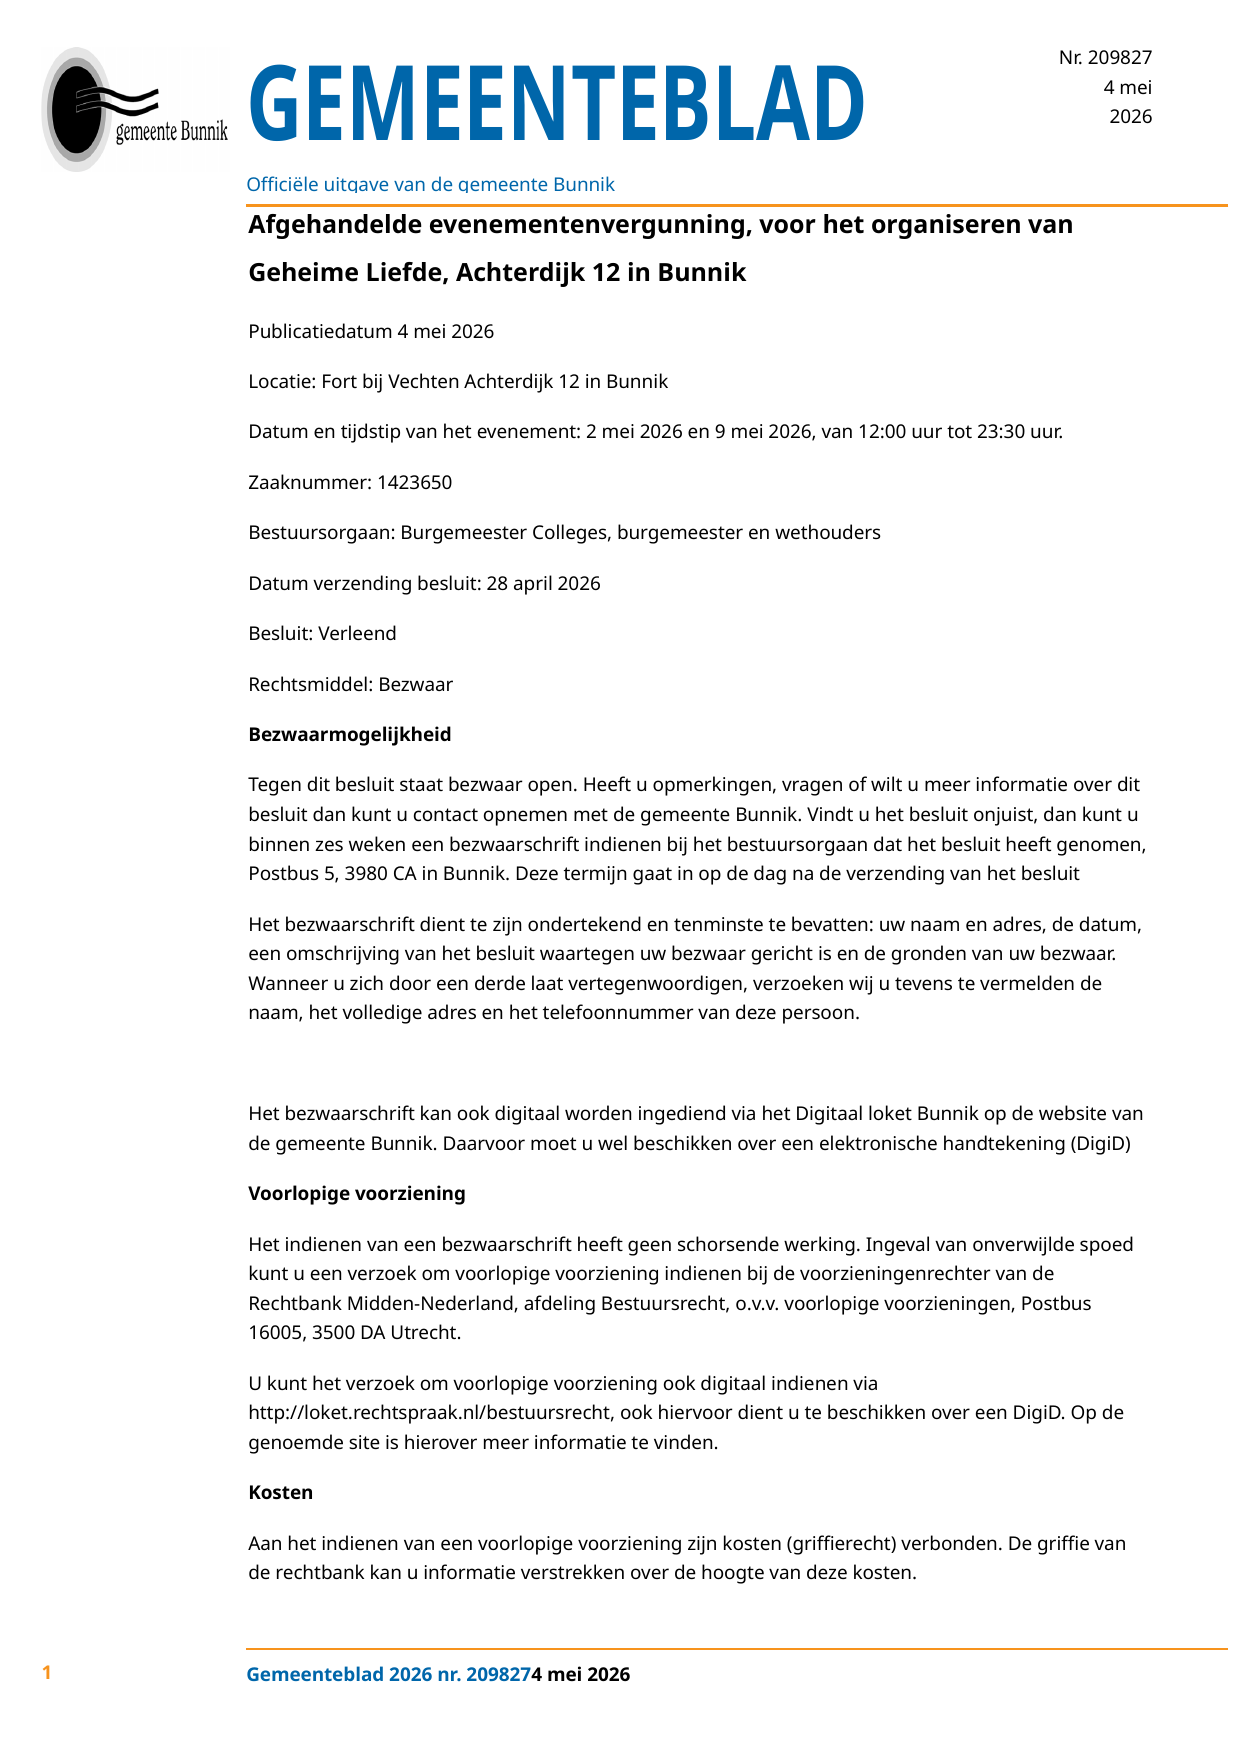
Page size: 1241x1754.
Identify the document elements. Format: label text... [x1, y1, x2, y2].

text Publicatiedatum 4 mei 2026 [248, 318, 1152, 344]
text Datum en tijdstip van het evenement: 2 mei 2026 en 9 mei 2026, van 12:00 uur tot 23:30 uur. [248, 419, 1152, 444]
text Afgehandelde evenementenvergunning, voor het organiseren van Geheime Liefde, Achterdijk 12 in Bunnik [248, 207, 1152, 288]
text Voorlopige voorziening [248, 1180, 1152, 1206]
text Het bezwaarschrift kan ook digitaal worden ingediend via het Digitaal loket Bunnik op de website van de gemeente Bunnik. Daarvoor moet u wel beschikken over een elektronische handtekening (DigiD) [248, 1100, 1152, 1156]
text U kunt het verzoek om voorlopige voorziening ook digitaal indienen via http://loket.rechtspraak.nl/bestuursrecht, ook hiervoor dient u te beschikken over een DigiD. Op de genoemde site is hierover meer informatie te vinden. [248, 1370, 1152, 1455]
text Tegen dit besluit staat bezwaar open. Heeft u opmerkingen, vragen of wilt u meer informatie over dit besluit dan kunt u contact opnemen met de gemeente Bunnik. Vindt u het besluit onjuist, dan kunt u binnen zes weken een bezwaarschrift indienen bij het bestuursorgaan dat het besluit heeft genomen, Postbus 5, 3980 CA in Bunnik. Deze termijn gaat in op de dag na de verzending van het besluit [248, 772, 1152, 886]
text Zaaknummer: 1423650 [248, 469, 1152, 495]
picture [41, 47, 231, 172]
text Het bezwaarschrift dient te zijn ondertekend en tenminste te bevatten: uw naam en adres, de datum, een omschrijving van het besluit waartegen uw bezwaar gericht is en de gronden van uw bezwaar. Wanneer u zich door een derde laat vertegenwoordigen, verzoeken wij u tevens te vermelden de naam, het volledige adres en het telefoonnummer van deze persoon. [248, 911, 1152, 1025]
text Het indienen van een bezwaarschrift heeft geen schorsende werking. Ingeval van onverwijlde spoed kunt u een verzoek om voorlopige voorziening indienen bij de voorzieningenrechter van de Rechtbank Midden-Nederland, afdeling Bestuursrecht, o.v.v. voorlopige voorzieningen, Postbus 16005, 3500 DA Utrecht. [248, 1231, 1152, 1345]
text Besluit: Verleend [248, 620, 1152, 646]
text Locatie: Fort bij Vechten Achterdijk 12 in Bunnik [248, 368, 1152, 394]
text Bezwaarmogelijkheid [248, 721, 1152, 747]
text Kosten [248, 1479, 1152, 1505]
text Rechtsmiddel: Bezwaar [248, 671, 1152, 697]
text Datum verzending besluit: 28 april 2026 [248, 570, 1152, 596]
text Aan het indienen van een voorlopige voorziening zijn kosten (griffierecht) verbonden. De griffie van de rechtbank kan u informatie verstrekken over de hoogte van deze kosten. [248, 1530, 1152, 1585]
text Bestuursorgaan: Burgemeester Colleges, burgemeester en wethouders [248, 519, 1152, 545]
